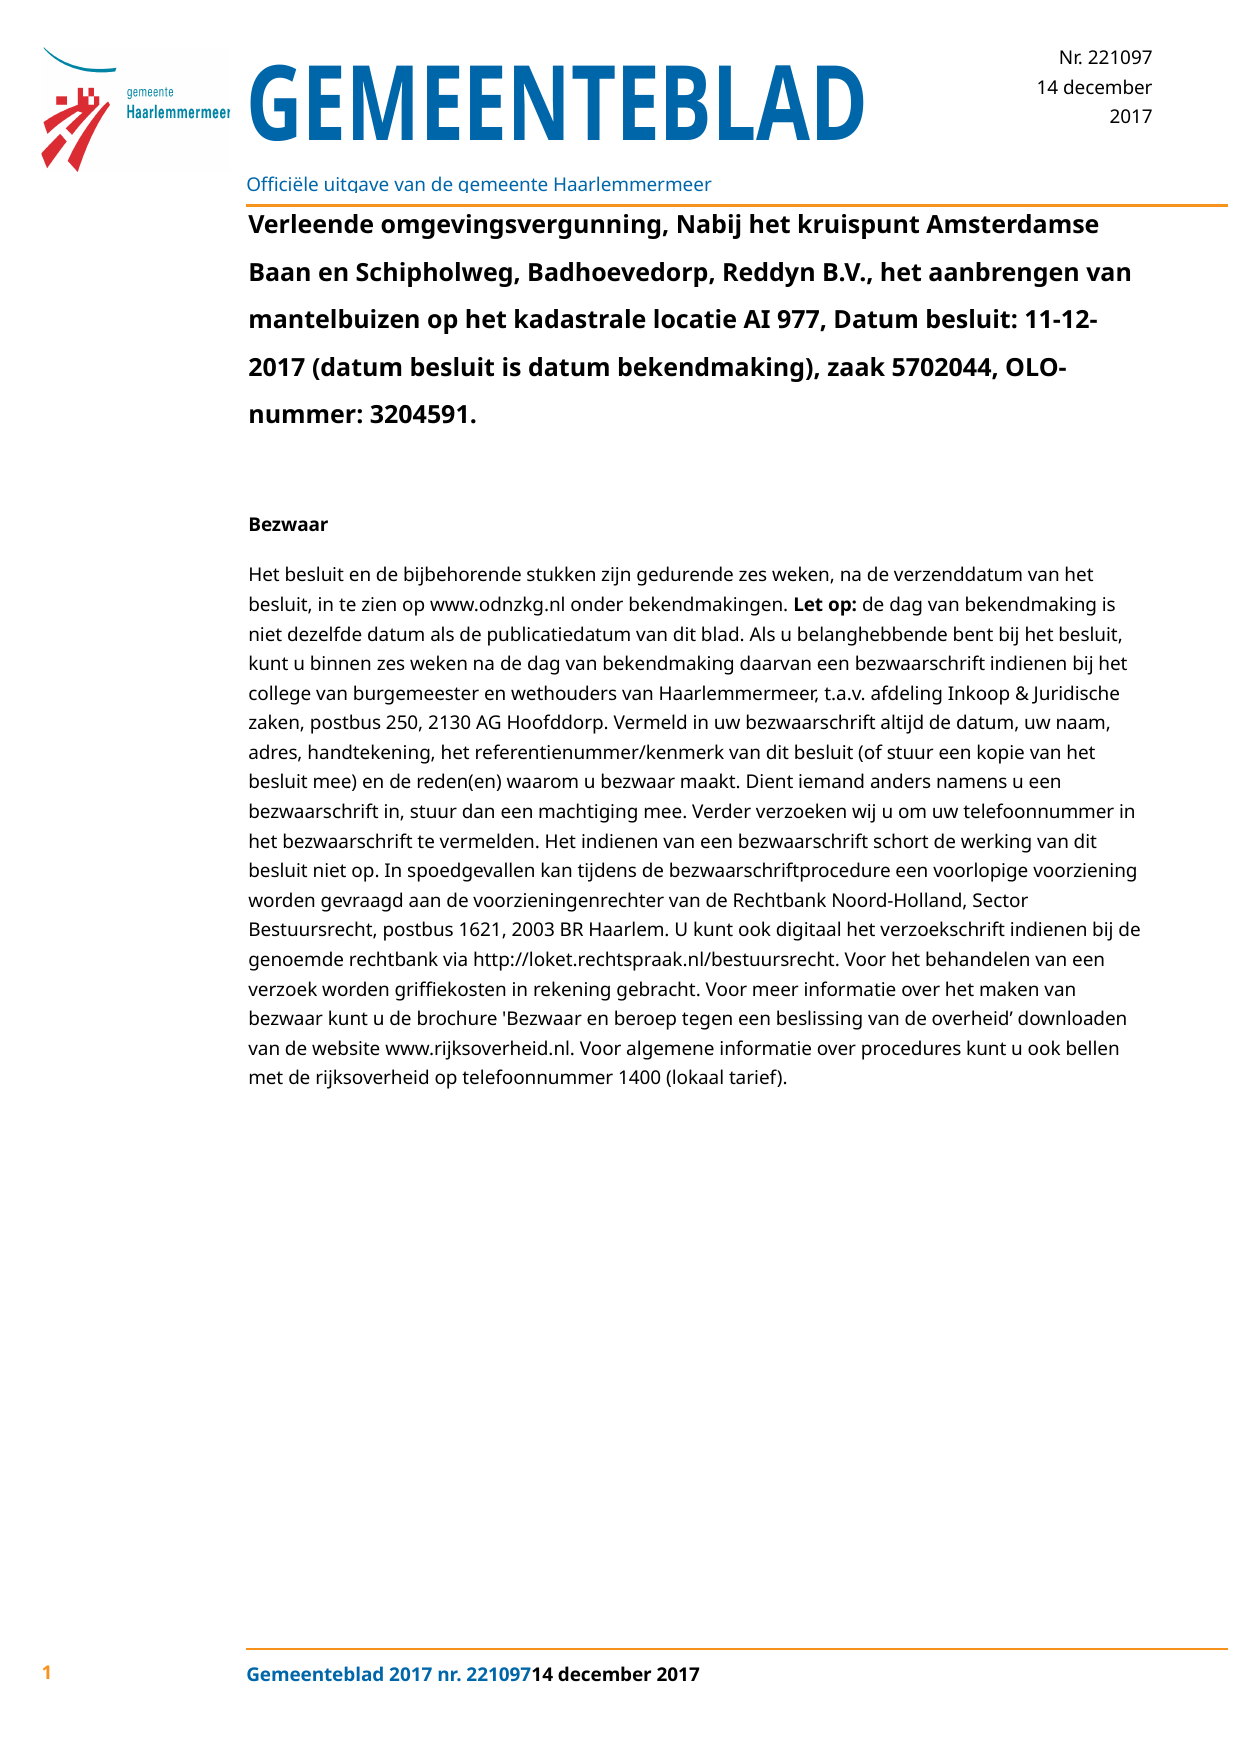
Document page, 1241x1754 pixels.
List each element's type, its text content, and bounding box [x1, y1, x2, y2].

text Verleende omgevingsvergunning, Nabij het kruispunt Amsterdamse Baan en Schipholweg, Badhoevedorp, Reddyn B.V., het aanbrengen van mantelbuizen op het kadastrale locatie AI 977, Datum besluit: 11-12-2017 (datum besluit is datum bekendmaking), zaak 5702044, OLO-nummer: 3204591. [248, 207, 1152, 431]
text Bezwaar [248, 511, 1152, 537]
picture [41, 47, 231, 172]
text Het besluit en de bijbehorende stukken zijn gedurende zes weken, na de verzenddatum van het besluit, in te zien op www.odnzkg.nl onder bekendmakingen. Let op: de dag van bekendmaking is niet dezelfde datum als de publicatiedatum van dit blad. Als u belanghebbende bent bij het besluit, kunt u binnen zes weken na de dag van bekendmaking daarvan een bezwaarschrift indienen bij het college van burgemeester en wethouders van Haarlemmermeer, t.a.v. afdeling Inkoop & Juridische zaken, postbus 250, 2130 AG Hoofddorp. Vermeld in uw bezwaarschrift altijd de datum, uw naam, adres, handtekening, het referentienummer/kenmerk van dit besluit (of stuur een kopie van het besluit mee) en de reden(en) waarom u bezwaar maakt. Dient iemand anders namens u een bezwaarschrift in, stuur dan een machtiging mee. Verder verzoeken wij u om uw telefoonnummer in het bezwaarschrift te vermelden. Het indienen van een bezwaarschrift schort de werking van dit besluit niet op. In spoedgevallen kan tijdens de bezwaarschriftprocedure een voorlopige voorziening worden gevraagd aan de voorzieningenrechter van de Rechtbank Noord-Holland, Sector Bestuursrecht, postbus 1621, 2003 BR Haarlem. U kunt ook digitaal het verzoekschrift indienen bij de genoemde rechtbank via http://loket.rechtspraak.nl/bestuursrecht. Voor het behandelen van een verzoek worden griffiekosten in rekening gebracht. Voor meer informatie over het maken van bezwaar kunt u de brochure 'Bezwaar en beroep tegen een beslissing van de overheid’ downloaden van de website www.rijksoverheid.nl. Voor algemene informatie over procedures kunt u ook bellen met de rijksoverheid op telefoonnummer 1400 (lokaal tarief). [248, 562, 1152, 1090]
